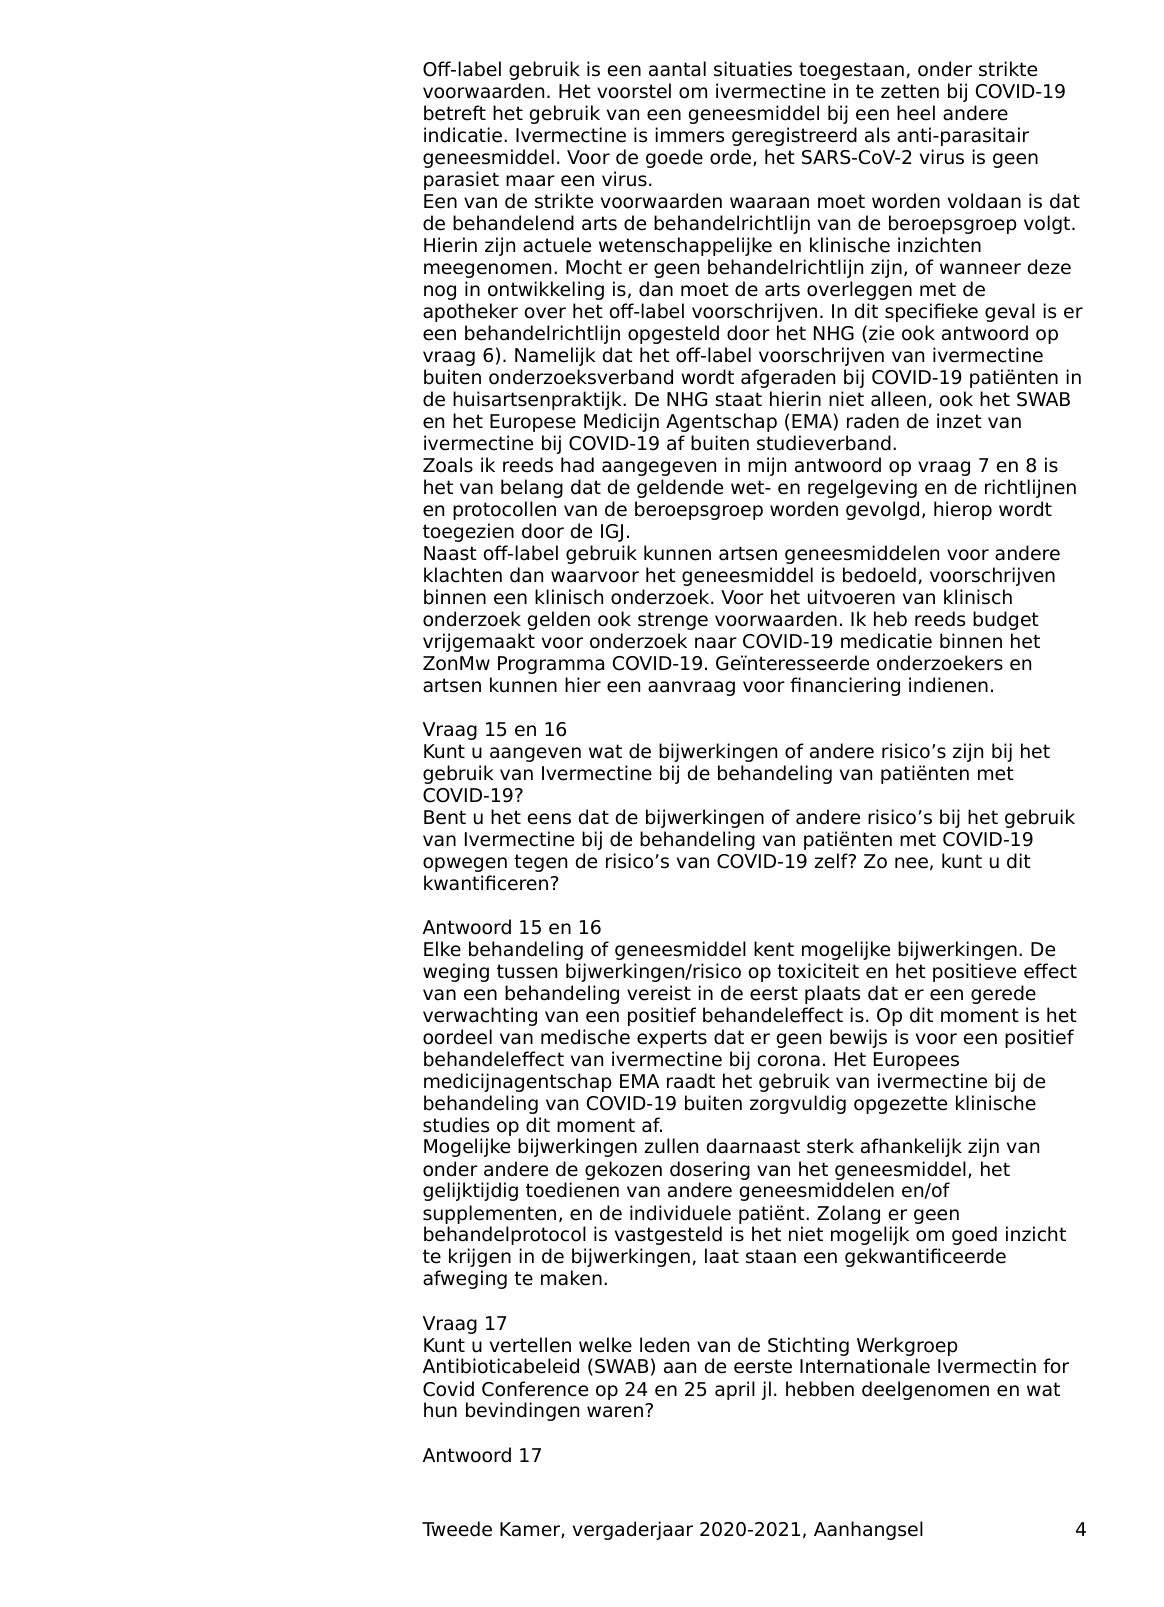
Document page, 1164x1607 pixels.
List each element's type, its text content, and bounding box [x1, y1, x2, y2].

text Kunt u aangeven wat de bijwerkingen of andere risico’s zijn bij het gebruik van Ivermectine bij de behandeling van patiënten met COVID-19? [422, 741, 1087, 807]
text Mogelijke bijwerkingen zullen daarnaast sterk afhankelijk zijn van onder andere de gekozen dosering van het geneesmiddel, het gelijktijdig toedienen van andere geneesmiddelen en/of supplementen, en de individuele patiënt. Zolang er geen behandelprotocol is vastgesteld is het niet mogelijk om goed inzicht te krijgen in de bijwerkingen, laat staan een gekwantificeerde afweging te maken. [422, 1136, 1087, 1290]
text Antwoord 17 [422, 1444, 1087, 1467]
text Elke behandeling of geneesmiddel kent mogelijke bijwerkingen. De weging tussen bijwerkingen/risico op toxiciteit en het positieve effect van een behandeling vereist in de eerst plaats dat er een gerede verwachting van een positief behandeleffect is. Op dit moment is het oordeel van medische experts dat er geen bewijs is voor een positief behandeleffect van ivermectine bij corona. Het Europees medicijnagentschap EMA raadt het gebruik van ivermectine bij de behandeling van COVID-19 buiten zorgvuldig opgezette klinische studies op dit moment af. [422, 939, 1087, 1136]
text Zoals ik reeds had aangegeven in mijn antwoord op vraag 7 en 8 is het van belang dat de geldende wet- en regelgeving en de richtlijnen en protocollen van de beroepsgroep worden gevolgd, hierop wordt toegezien door de IGJ. [422, 455, 1087, 543]
text Vraag 15 en 16 [422, 719, 1087, 741]
text Off-label gebruik is een aantal situaties toegestaan, onder strikte voorwaarden. Het voorstel om ivermectine in te zetten bij COVID-19 betreft het gebruik van een geneesmiddel bij een heel andere indicatie. Ivermectine is immers geregistreerd als anti-parasitair geneesmiddel. Voor de goede orde, het SARS-CoV-2 virus is geen parasiet maar een virus. [422, 59, 1087, 191]
text Vraag 17 [422, 1312, 1087, 1334]
text Kunt u vertellen welke leden van de Stichting Werkgroep Antibioticabeleid (SWAB) aan de eerste Internationale Ivermectin for Covid Conference op 24 en 25 april jl. hebben deelgenomen en wat hun bevindingen waren? [422, 1334, 1087, 1422]
text Naast off-label gebruik kunnen artsen geneesmiddelen voor andere klachten dan waarvoor het geneesmiddel is bedoeld, voorschrijven binnen een klinisch onderzoek. Voor het uitvoeren van klinisch onderzoek gelden ook strenge voorwaarden. Ik heb reeds budget vrijgemaakt voor onderzoek naar COVID-19 medicatie binnen het ZonMw Programma COVID-19. Geïnteresseerde onderzoekers en artsen kunnen hier een aanvraag voor financiering indienen. [422, 543, 1087, 696]
text Een van de strikte voorwaarden waaraan moet worden voldaan is dat de behandelend arts de behandelrichtlijn van de beroepsgroep volgt. Hierin zijn actuele wetenschappelijke en klinische inzichten meegenomen. Mocht er geen behandelrichtlijn zijn, of wanneer deze nog in ontwikkeling is, dan moet de arts overleggen met de apotheker over het off-label voorschrijven. In dit specifieke geval is er een behandelrichtlijn opgesteld door het NHG (zie ook antwoord op vraag 6). Namelijk dat het off-label voorschrijven van ivermectine buiten onderzoeksverband wordt afgeraden bij COVID-19 patiënten in de huisartsenpraktijk. De NHG staat hierin niet alleen, ook het SWAB en het Europese Medicijn Agentschap (EMA) raden de inzet van ivermectine bij COVID-19 af buiten studieverband. [422, 191, 1087, 455]
text Antwoord 15 en 16 [422, 917, 1087, 939]
text Bent u het eens dat de bijwerkingen of andere risico’s bij het gebruik van Ivermectine bij de behandeling van patiënten met COVID-19 opwegen tegen de risico’s van COVID-19 zelf? Zo nee, kunt u dit kwantificeren? [422, 807, 1087, 894]
